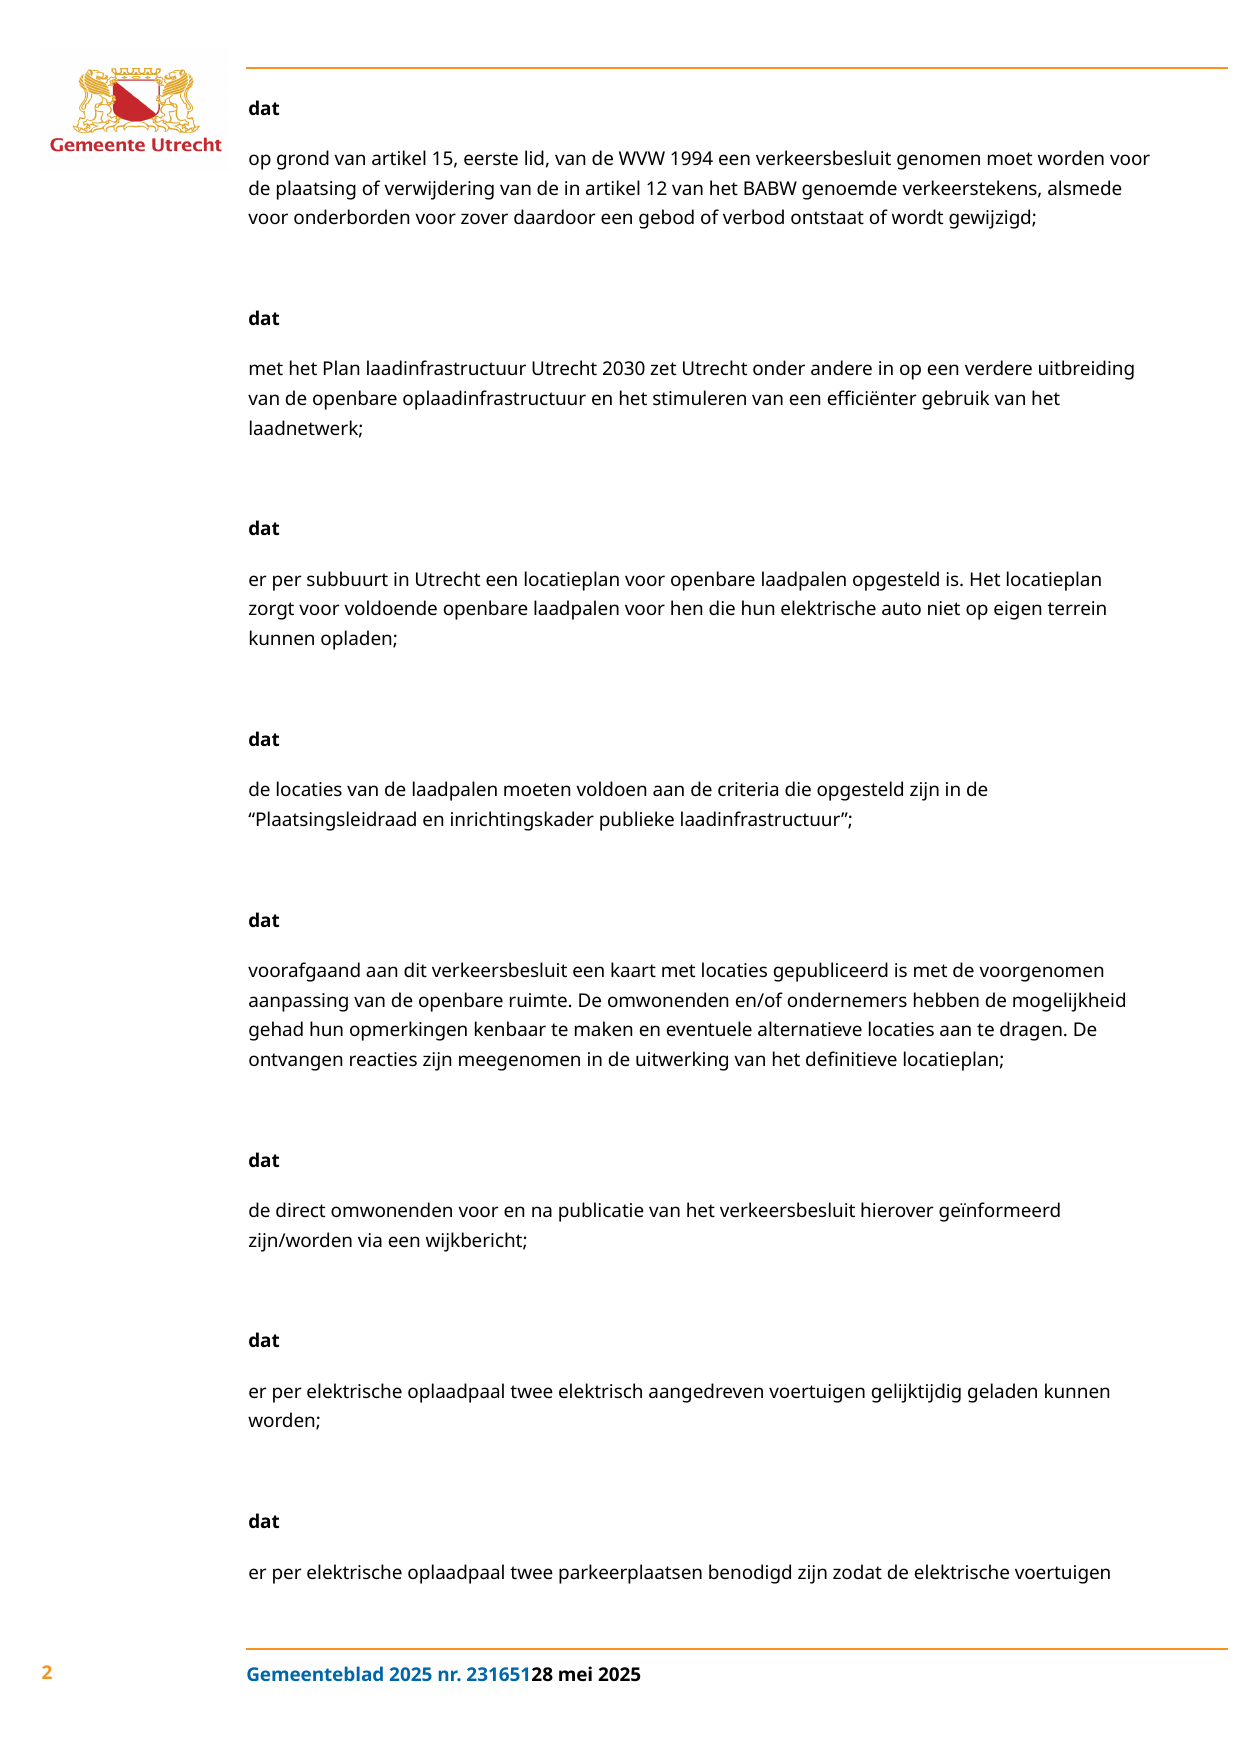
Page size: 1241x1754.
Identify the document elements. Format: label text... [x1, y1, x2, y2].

text dat [248, 1147, 1152, 1173]
text op grond van artikel 15, eerste lid, van de WVW 1994 een verkeersbesluit genomen moet worden voor de plaatsing of verwijdering van de in artikel 12 van het BABW genoemde verkeerstekens, alsmede voor onderborden voor zover daardoor een gebod of verbod ontstaat of wordt gewijzigd; [248, 145, 1152, 230]
text met het Plan laadinfrastructuur Utrecht 2030 zet Utrecht onder andere in op een verdere uitbreiding van de openbare oplaadinfrastructuur en het stimuleren van een efficiënter gebruik van het laadnetwerk; [248, 356, 1152, 441]
text dat [248, 1328, 1152, 1353]
text de locaties van de laadpalen moeten voldoen aan de criteria die opgesteld zijn in de “Plaatsingsleidraad en inrichtingskader publieke laadinfrastructuur”; [248, 776, 1152, 832]
text voorafgaand aan dit verkeersbesluit een kaart met locaties gepubliceerd is met de voorgenomen aanpassing van de openbare ruimte. De omwonenden en/of ondernemers hebben de mogelijkheid gehad hun opmerkingen kenbaar te maken en eventuele alternatieve locaties aan te dragen. De ontvangen reacties zijn meegenomen in de uitwerking van het definitieve locatieplan; [248, 957, 1152, 1072]
text dat [248, 305, 1152, 331]
text dat [248, 907, 1152, 933]
text er per subbuurt in Utrecht een locatieplan voor openbare laadpalen opgesteld is. Het locatieplan zorgt voor voldoende openbare laadpalen voor hen die hun elektrische auto niet op eigen terrein kunnen opladen; [248, 566, 1152, 651]
text de direct omwonenden voor en na publicatie van het verkeersbesluit hierover geïnformeerd zijn/worden via een wijkbericht; [248, 1197, 1152, 1253]
picture [41, 47, 231, 172]
text er per elektrische oplaadpaal twee elektrisch aangedreven voertuigen gelijktijdig geladen kunnen worden; [248, 1378, 1152, 1433]
text dat [248, 1508, 1152, 1534]
text er per elektrische oplaadpaal twee parkeerplaatsen benodigd zijn zodat de elektrische voertuigen [248, 1559, 1152, 1585]
text dat [248, 516, 1152, 541]
text dat [248, 95, 1152, 121]
text dat [248, 726, 1152, 752]
